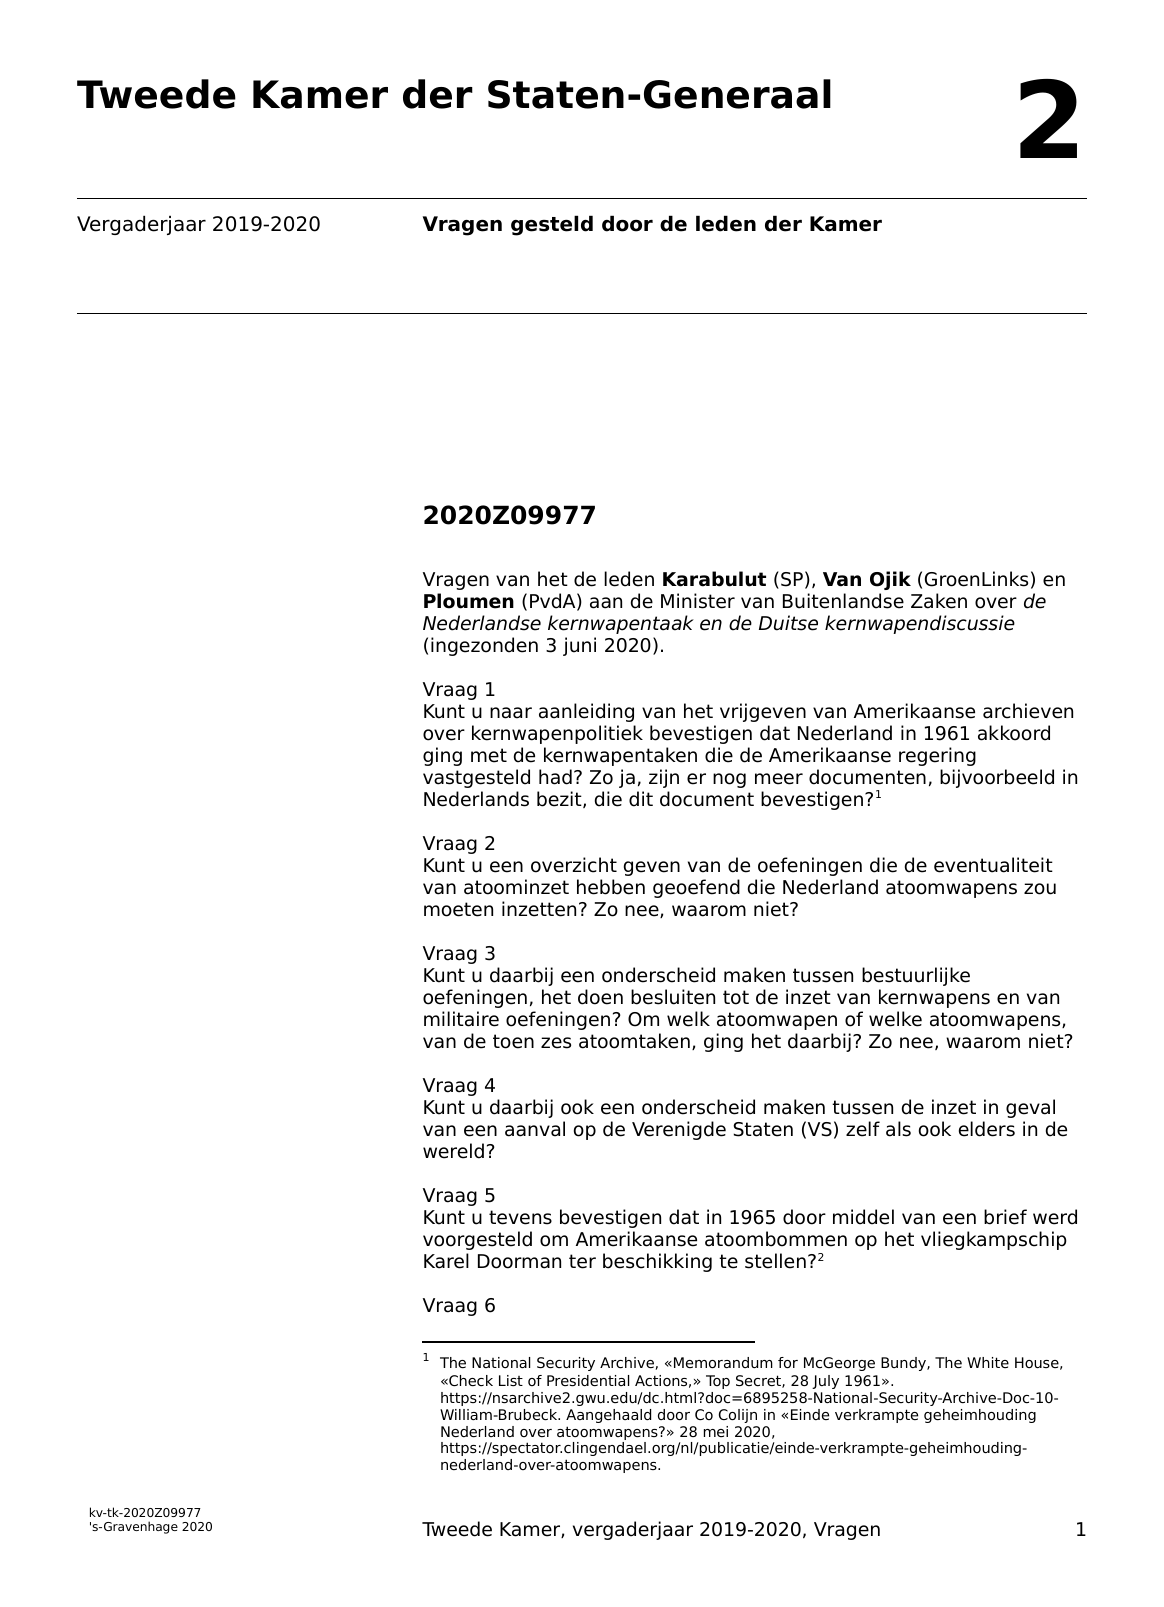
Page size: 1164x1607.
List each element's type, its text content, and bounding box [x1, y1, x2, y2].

table_header 2 [886, 59, 1087, 198]
text Kunt u daarbij ook een onderscheid maken tussen de inzet in geval van een aanval op de Verenigde Staten (VS) zelf als ook elders in de wereld? [422, 1097, 1087, 1163]
table_cell Vragen gesteld door de leden der Kamer [422, 199, 1087, 313]
text 's-Gravenhage 2020 [88, 1520, 323, 1534]
text Kunt u een overzicht geven van de oefeningen die de eventualiteit van atoominzet hebben geoefend die Nederland atoomwapens zou moeten inzetten? Zo nee, waarom niet? [422, 855, 1087, 921]
table_header Tweede Kamer der Staten-Generaal [77, 59, 886, 198]
text Vraag 4 [422, 1075, 1087, 1097]
text Vraag 2 [422, 833, 1087, 855]
text Vraag 6 [422, 1295, 1087, 1317]
text Vraag 3 [422, 943, 1087, 965]
text The National Security Archive, «Memorandum for McGeorge Bundy, The White House, «Check List of Presidential Actions,» Top Secret, 28 July 1961». https://nsarchive2.gwu.edu/dc.html?doc=6895258-National-Security-Archive-Doc-10-William-Brubeck. Aangehaald door Co Colijn in «Einde verkrampte geheimhouding Nederland over atoomwapens?» 28 mei 2020, https://spectator.clingendael.org/nl/publicatie/einde-verkrampte-geheimhouding-nederland-over-atoomwapens. [422, 1351, 1087, 1474]
text Vraag 5 [422, 1185, 1087, 1207]
text 2020Z09977 [422, 501, 1087, 531]
table_cell Vergaderjaar 2019-2020 [77, 199, 422, 313]
text kv-tk-2020Z09977 [88, 1506, 323, 1520]
text Vragen van het de leden Karabulut (SP), Van Ojik (GroenLinks) en Ploumen (PvdA) aan de Minister van Buitenlandse Zaken over de Nederlandse kernwapentaak en de Duitse kernwapendiscussie (ingezonden 3 juni 2020). [422, 569, 1087, 657]
text Kunt u naar aanleiding van het vrijgeven van Amerikaanse archieven over kernwapenpolitiek bevestigen dat Nederland in 1961 akkoord ging met de kernwapentaken die de Amerikaanse regering vastgesteld had? Zo ja, zijn er nog meer documenten, bijvoorbeeld in Nederlands bezit, die dit document bevestigen? [422, 701, 1087, 811]
text Kunt u tevens bevestigen dat in 1965 door middel van een brief werd voorgesteld om Amerikaanse atoombommen op het vliegkampschip Karel Doorman ter beschikking te stellen? [422, 1207, 1087, 1273]
text Vraag 1 [422, 679, 1087, 701]
text Kunt u daarbij een onderscheid maken tussen bestuurlijke oefeningen, het doen besluiten tot de inzet van kernwapens en van militaire oefeningen? Om welk atoomwapen of welke atoomwapens, van de toen zes atoomtaken, ging het daarbij? Zo nee, waarom niet? [422, 965, 1087, 1053]
